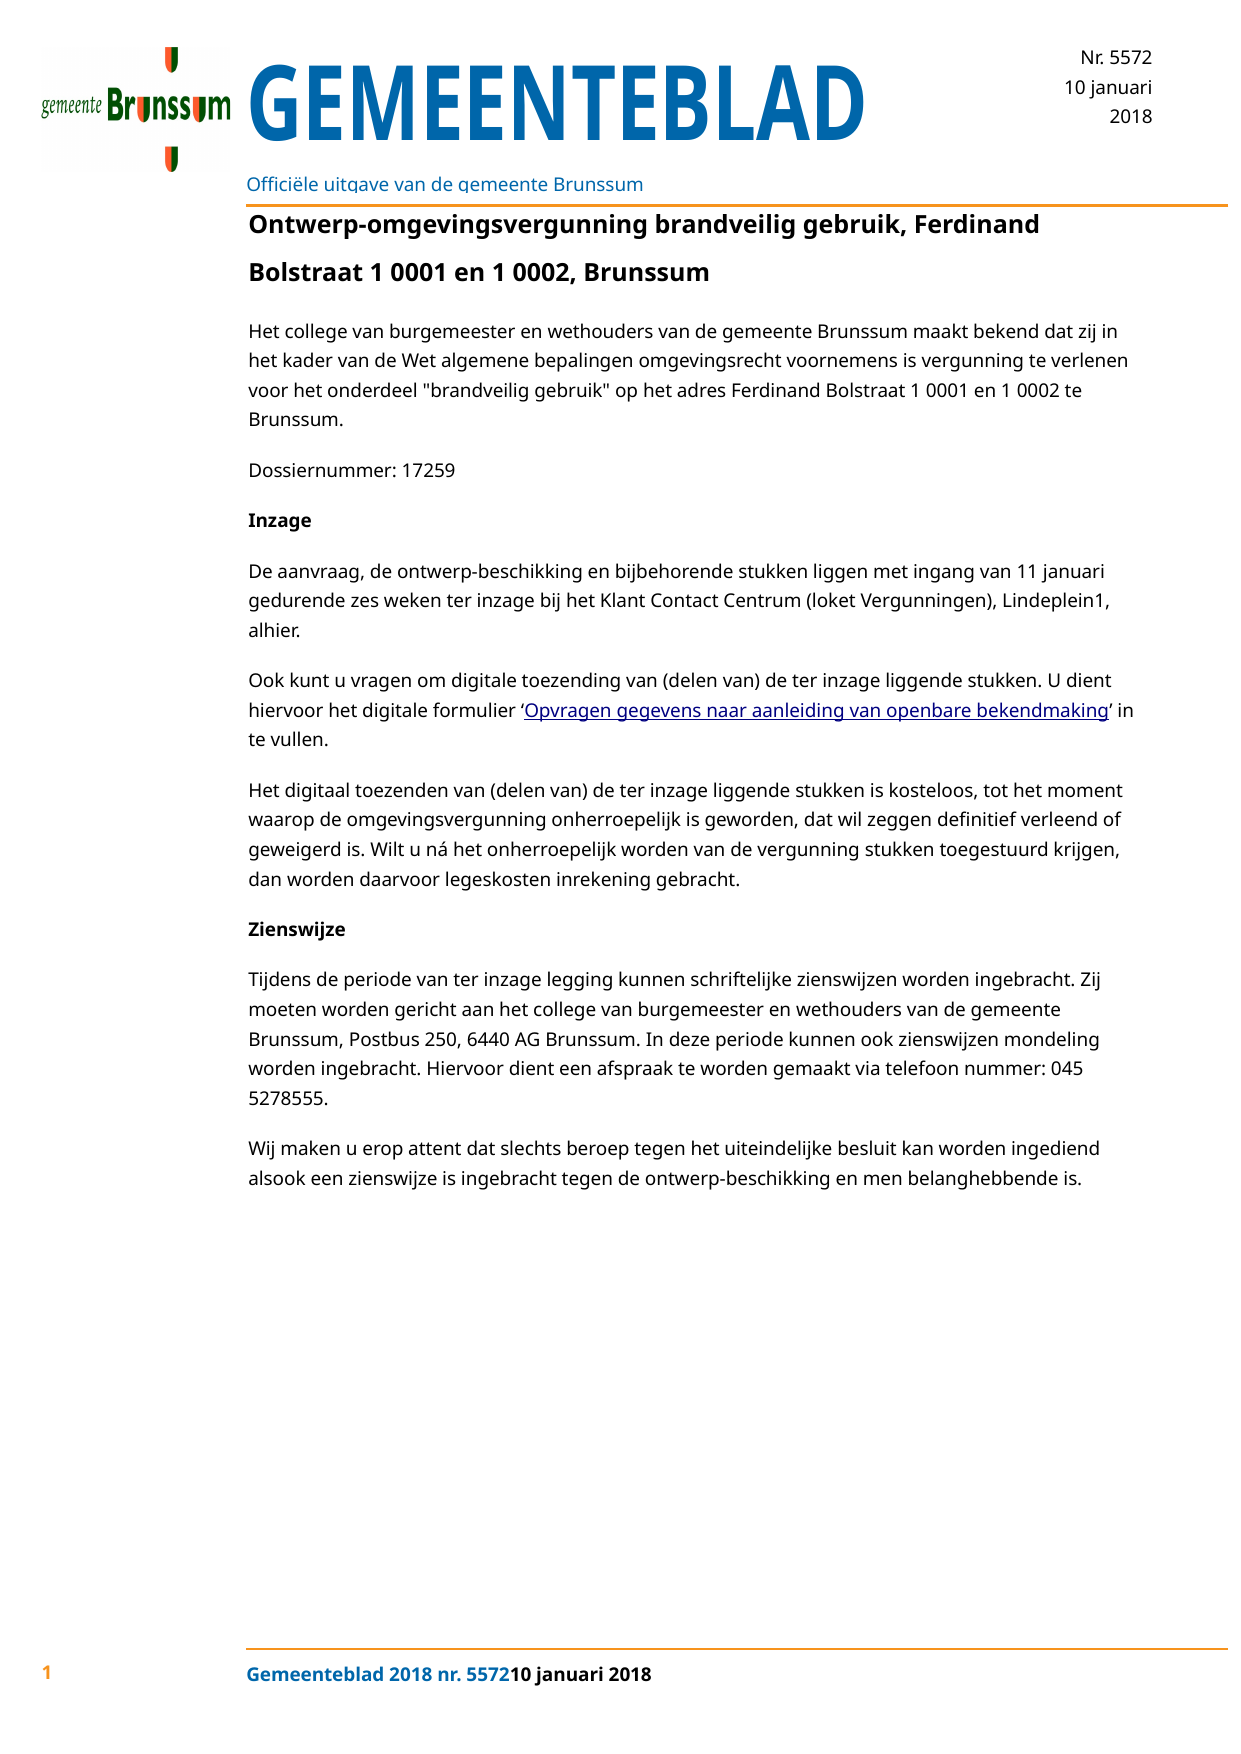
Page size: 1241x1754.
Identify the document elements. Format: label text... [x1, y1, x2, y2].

text Dossiernummer: 17259 [248, 457, 1152, 483]
text Inzage [248, 507, 1152, 533]
text Zienswijze [248, 916, 1152, 942]
text Het digitaal toezenden van (delen van) de ter inzage liggende stukken is kosteloos, tot het moment waarop de omgevingsvergunning onherroepelijk is geworden, dat wil zeggen definitief verleend of geweigerd is. Wilt u ná het onherroepelijk worden van de vergunning stukken toegestuurd krijgen, dan worden daarvoor legeskosten inrekening gebracht. [248, 777, 1152, 892]
text Ontwerp-omgevingsvergunning brandveilig gebruik, Ferdinand Bolstraat 1 0001 en 1 0002, Brunssum [248, 207, 1152, 288]
text Het college van burgemeester en wethouders van de gemeente Brunssum maakt bekend dat zij in het kader van de Wet algemene bepalingen omgevingsrecht voornemens is vergunning te verlenen voor het onderdeel "brandveilig gebruik" op het adres Ferdinand Bolstraat 1 0001 en 1 0002 te Brunssum. [248, 318, 1152, 432]
picture [41, 47, 231, 172]
text Ook kunt u vragen om digitale toezending van (delen van) de ter inzage liggende stukken. U dient hiervoor het digitale formulier ‘Opvragen gegevens naar aanleiding van openbare bekendmaking’ in te vullen. [248, 667, 1152, 752]
text Wij maken u erop attent dat slechts beroep tegen het uiteindelijke besluit kan worden ingediend alsook een zienswijze is ingebracht tegen de ontwerp-beschikking en men belanghebbende is. [248, 1135, 1152, 1191]
text De aanvraag, de ontwerp-beschikking en bijbehorende stukken liggen met ingang van 11 januari gedurende zes weken ter inzage bij het Klant Contact Centrum (loket Vergunningen), Lindeplein1, alhier. [248, 558, 1152, 643]
text Tijdens de periode van ter inzage legging kunnen schriftelijke zienswijzen worden ingebracht. Zij moeten worden gericht aan het college van burgemeester en wethouders van de gemeente Brunssum, Postbus 250, 6440 AG Brunssum. In deze periode kunnen ook zienswijzen mondeling worden ingebracht. Hiervoor dient een afspraak te worden gemaakt via telefoon nummer: 045 5278555. [248, 967, 1152, 1111]
